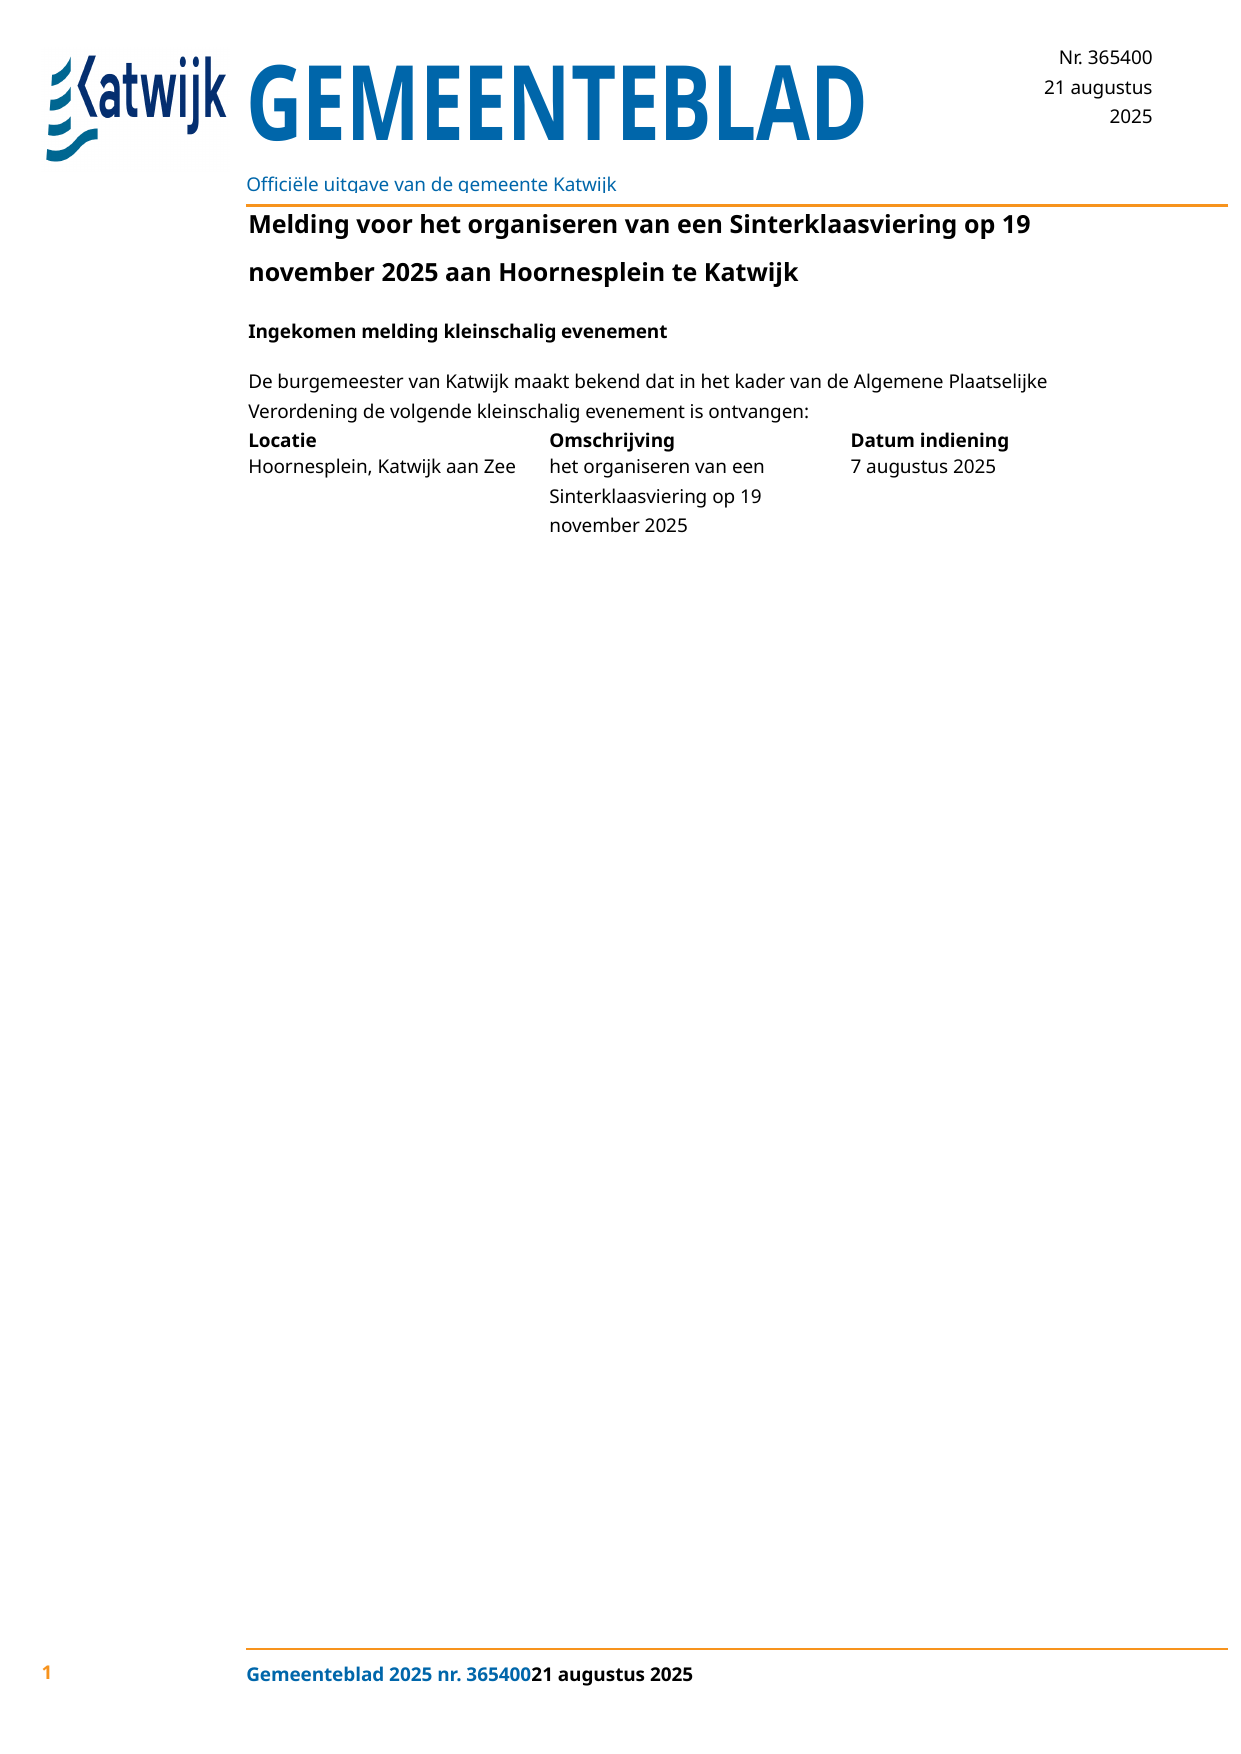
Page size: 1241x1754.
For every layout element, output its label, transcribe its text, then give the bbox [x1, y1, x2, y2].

table_header Omschrijving [549, 428, 850, 453]
table_cell Hoornesplein, Katwijk aan Zee [248, 453, 549, 538]
table_cell 7 augustus 2025 [850, 453, 1152, 538]
text Melding voor het organiseren van een Sinterklaasviering op 19 november 2025 aan Hoornesplein te Katwijk [248, 207, 1152, 288]
table_cell het organiseren van een Sinterklaasviering op 19 november 2025 [549, 453, 850, 538]
picture [41, 47, 231, 172]
text Ingekomen melding kleinschalig evenement [248, 318, 1152, 344]
table_header Datum indiening [850, 428, 1152, 453]
text De burgemeester van Katwijk maakt bekend dat in het kader van de Algemene Plaatselijke Verordening de volgende kleinschalig evenement is ontvangen: [248, 368, 1152, 424]
table_header Locatie [248, 428, 549, 453]
